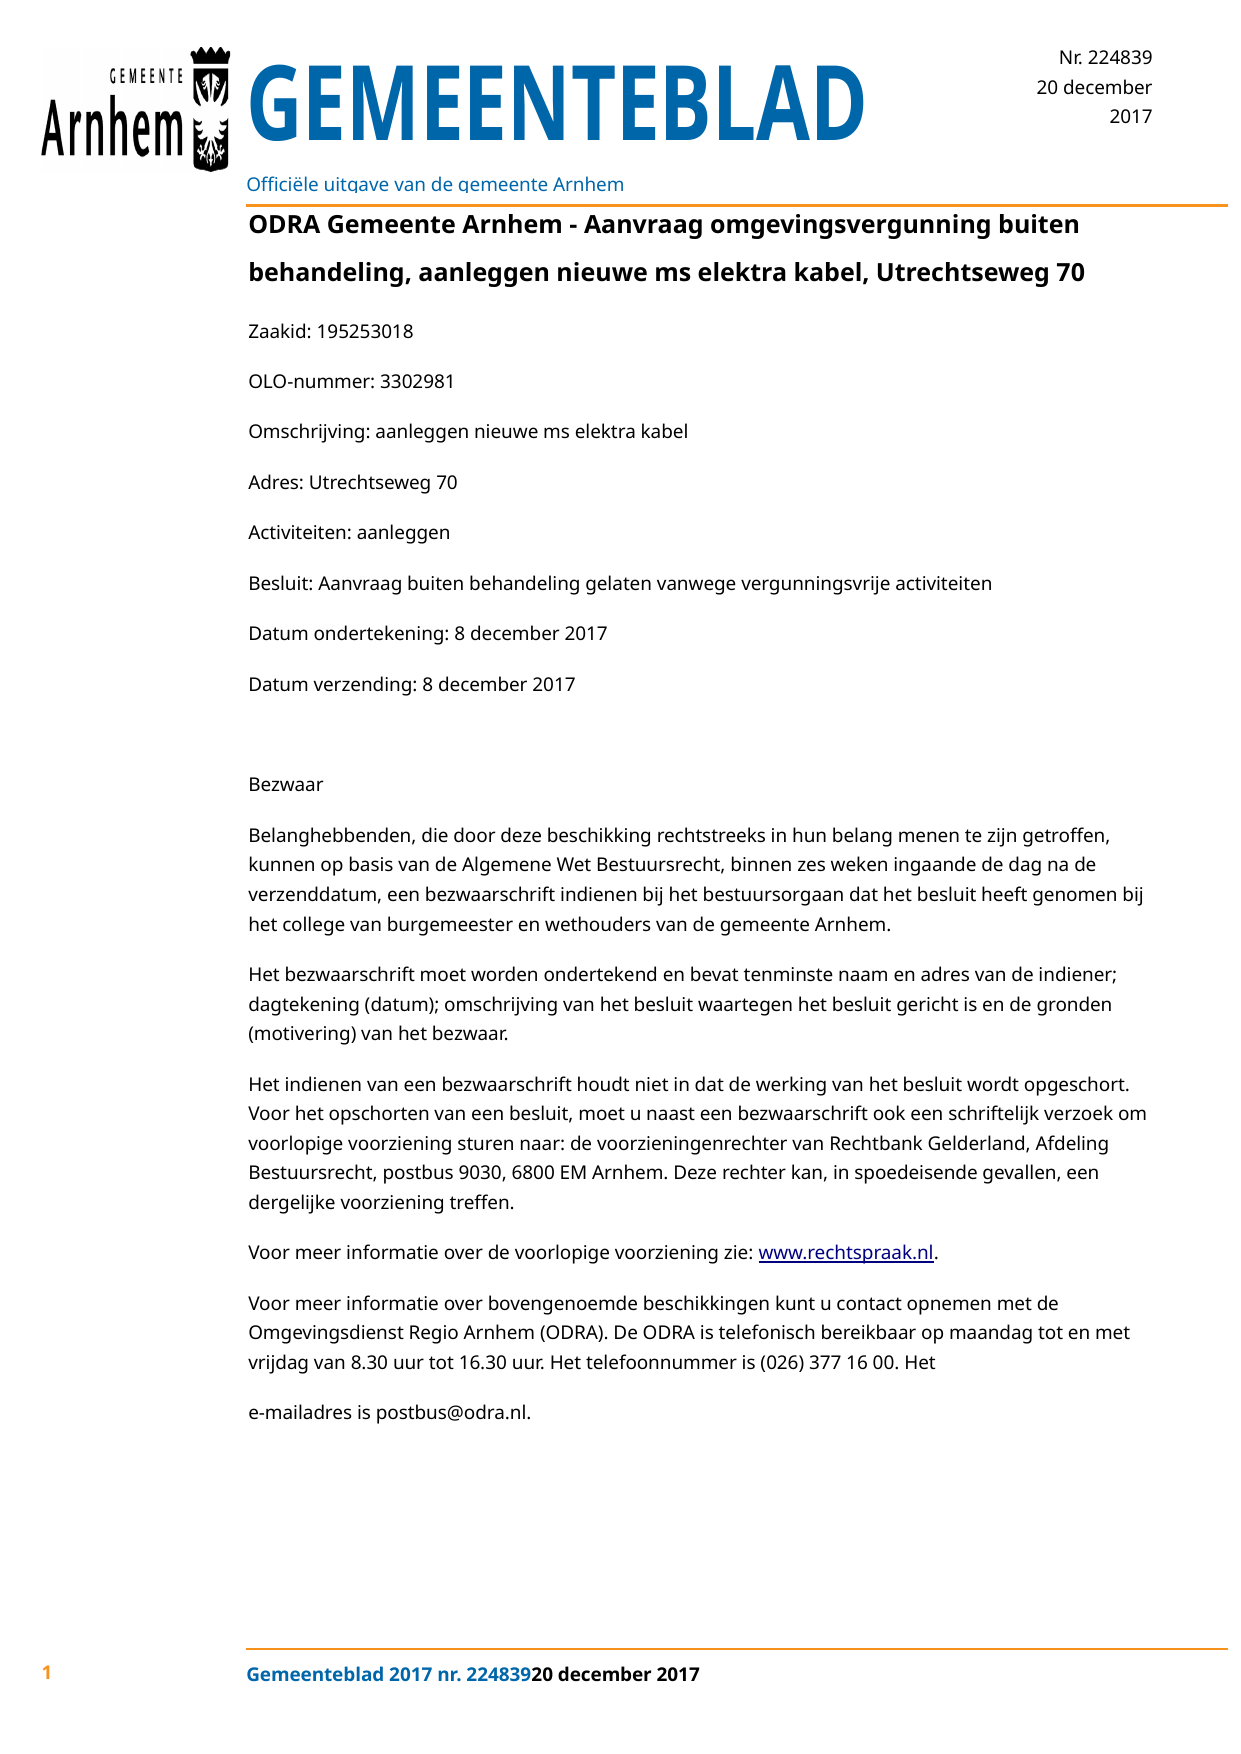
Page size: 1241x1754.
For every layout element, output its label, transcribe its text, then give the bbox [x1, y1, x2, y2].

text Het indienen van een bezwaarschrift houdt niet in dat de werking van het besluit wordt opgeschort. Voor het opschorten van een besluit, moet u naast een bezwaarschrift ook een schriftelijk verzoek om voorlopige voorziening sturen naar: de voorzieningenrechter van Rechtbank Gelderland, Afdeling Bestuursrecht, postbus 9030, 6800 EM Arnhem. Deze rechter kan, in spoedeisende gevallen, een dergelijke voorziening treffen. [248, 1071, 1152, 1215]
text e-mailadres is postbus@odra.nl. [248, 1399, 1152, 1425]
text Voor meer informatie over de voorlopige voorziening zie: www.rechtspraak.nl. [248, 1239, 1152, 1265]
picture [41, 47, 231, 172]
text Besluit: Aanvraag buiten behandeling gelaten vanwege vergunningsvrije activiteiten [248, 570, 1152, 596]
text Het bezwaarschrift moet worden ondertekend en bevat tenminste naam en adres van de indiener; dagtekening (datum); omschrijving van het besluit waartegen het besluit gericht is en de gronden (motivering) van het bezwaar. [248, 961, 1152, 1046]
text Belanghebbenden, die door deze beschikking rechtstreeks in hun belang menen te zijn getroffen, kunnen op basis van de Algemene Wet Bestuursrecht, binnen zes weken ingaande de dag na de verzenddatum, een bezwaarschrift indienen bij het bestuursorgaan dat het besluit heeft genomen bij het college van burgemeester en wethouders van de gemeente Arnhem. [248, 822, 1152, 937]
text Datum ondertekening: 8 december 2017 [248, 620, 1152, 646]
text ODRA Gemeente Arnhem - Aanvraag omgevingsvergunning buiten behandeling, aanleggen nieuwe ms elektra kabel, Utrechtseweg 70 [248, 207, 1152, 288]
text Zaakid: 195253018 [248, 318, 1152, 344]
text Datum verzending: 8 december 2017 [248, 671, 1152, 697]
text OLO-nummer: 3302981 [248, 368, 1152, 394]
text Adres: Utrechtseweg 70 [248, 469, 1152, 495]
text Omschrijving: aanleggen nieuwe ms elektra kabel [248, 419, 1152, 444]
text Activiteiten: aanleggen [248, 519, 1152, 545]
text Voor meer informatie over bovengenoemde beschikkingen kunt u contact opnemen met de Omgevingsdienst Regio Arnhem (ODRA). De ODRA is telefonisch bereikbaar op maandag tot en met vrijdag van 8.30 uur tot 16.30 uur. Het telefoonnummer is (026) 377 16 00. Het [248, 1290, 1152, 1375]
text Bezwaar [248, 772, 1152, 797]
